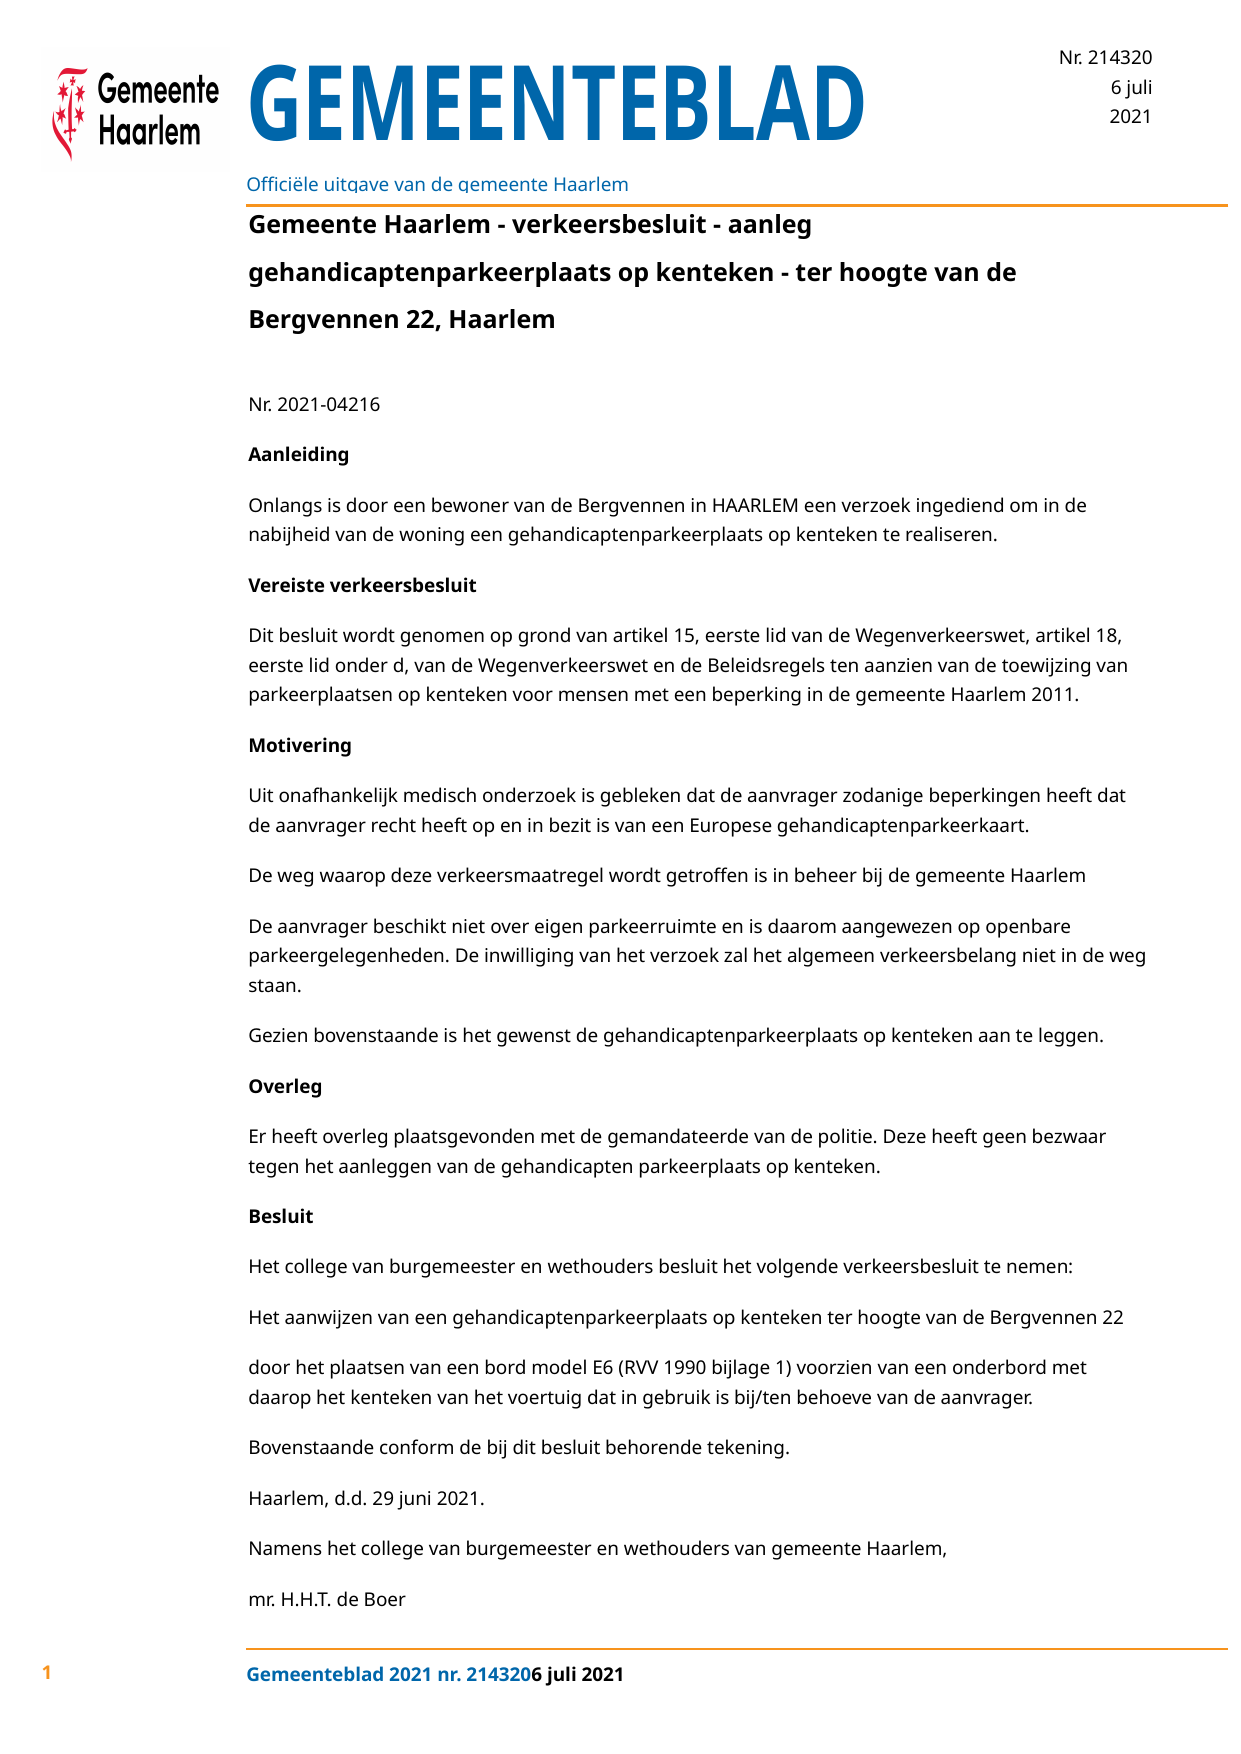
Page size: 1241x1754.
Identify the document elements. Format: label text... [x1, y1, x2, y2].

text De weg waarop deze verkeersmaatregel wordt getroffen is in beheer bij de gemeente Haarlem [248, 862, 1152, 888]
text Haarlem, d.d. 29 juni 2021. [248, 1485, 1152, 1511]
text Nr. 2021-04216 [248, 391, 1152, 417]
text Er heeft overleg plaatsgevonden met de gemandateerde van de politie. Deze heeft geen bezwaar tegen het aanleggen van de gehandicapten parkeerplaats op kenteken. [248, 1123, 1152, 1179]
text mr. H.H.T. de Boer [248, 1586, 1152, 1612]
text Namens het college van burgemeester en wethouders van gemeente Haarlem, [248, 1535, 1152, 1561]
text Dit besluit wordt genomen op grond van artikel 15, eerste lid van de Wegenverkeerswet, artikel 18, eerste lid onder d, van de Wegenverkeerswet en de Beleidsregels ten aanzien van de toewijzing van parkeerplaatsen op kenteken voor mensen met een beperking in de gemeente Haarlem 2011. [248, 622, 1152, 707]
text door het plaatsen van een bord model E6 (RVV 1990 bijlage 1) voorzien van een onderbord met daarop het kenteken van het voertuig dat in gebruik is bij/ten behoeve van de aanvrager. [248, 1354, 1152, 1410]
text Besluit [248, 1203, 1152, 1229]
text Overleg [248, 1073, 1152, 1099]
text Onlangs is door een bewoner van de Bergvennen in HAARLEM een verzoek ingediend om in de nabijheid van de woning een gehandicaptenparkeerplaats op kenteken te realiseren. [248, 492, 1152, 547]
text Vereiste verkeersbesluit [248, 572, 1152, 598]
text Motivering [248, 732, 1152, 758]
text Aanleiding [248, 442, 1152, 467]
text Uit onafhankelijk medisch onderzoek is gebleken dat de aanvrager zodanige beperkingen heeft dat de aanvrager recht heeft op en in bezit is van een Europese gehandicaptenparkeerkaart. [248, 782, 1152, 838]
picture [41, 47, 231, 172]
text Gezien bovenstaande is het gewenst de gehandicaptenparkeerplaats op kenteken aan te leggen. [248, 1022, 1152, 1048]
text Het college van burgemeester en wethouders besluit het volgende verkeersbesluit te nemen: [248, 1254, 1152, 1279]
text Gemeente Haarlem - verkeersbesluit - aanleg gehandicaptenparkeerplaats op kenteken - ter hoogte van de Bergvennen 22, Haarlem [248, 207, 1152, 336]
text Het aanwijzen van een gehandicaptenparkeerplaats op kenteken ter hoogte van de Bergvennen 22 [248, 1304, 1152, 1330]
text De aanvrager beschikt niet over eigen parkeerruimte en is daarom aangewezen op openbare parkeergelegenheden. De inwilliging van het verzoek zal het algemeen verkeersbelang niet in de weg staan. [248, 913, 1152, 998]
text Bovenstaande conform de bij dit besluit behorende tekening. [248, 1434, 1152, 1460]
